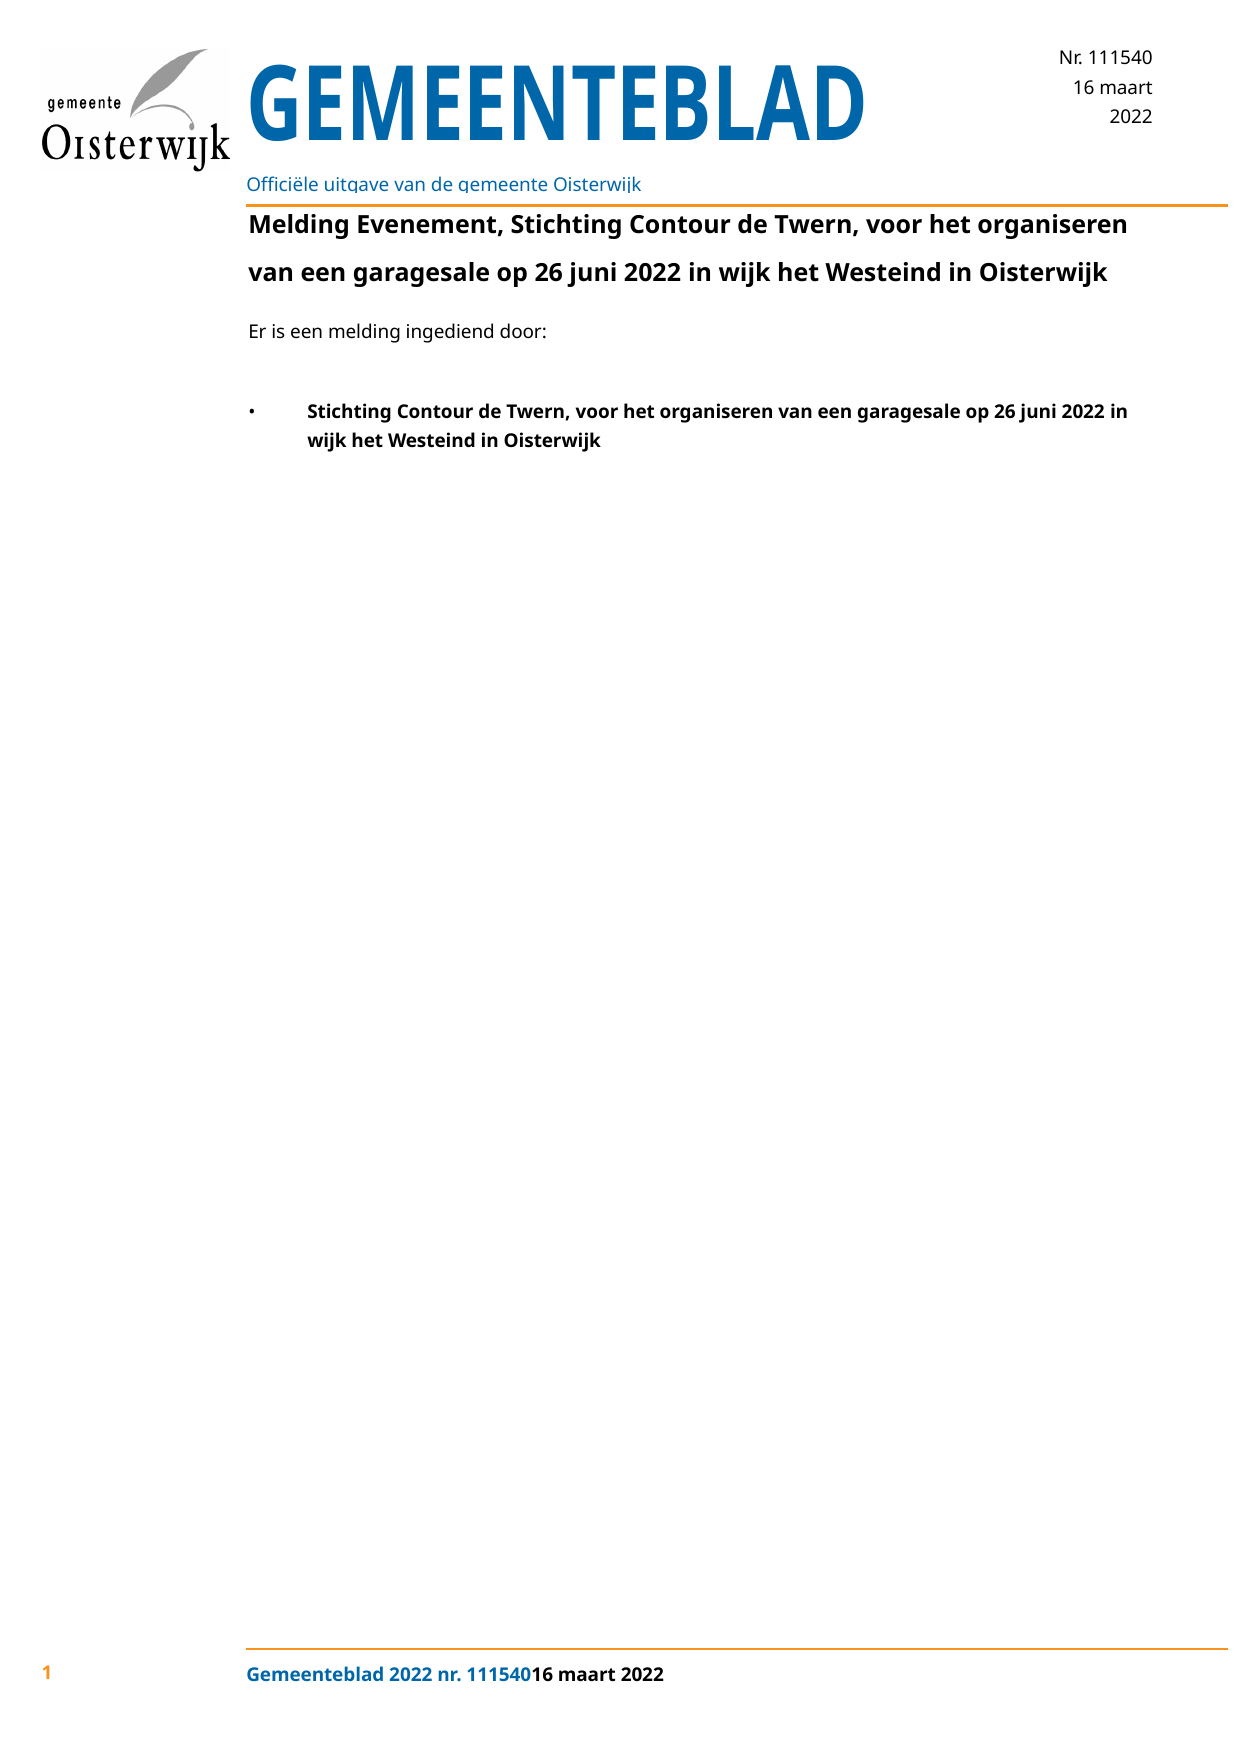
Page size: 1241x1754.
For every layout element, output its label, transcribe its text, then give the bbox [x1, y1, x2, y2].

text Melding Evenement, Stichting Contour de Twern, voor het organiseren van een garagesale op 26 juni 2022 in wijk het Westeind in Oisterwijk [248, 207, 1152, 288]
text Er is een melding ingediend door: [248, 318, 1152, 344]
picture [41, 47, 231, 172]
list Stichting Contour de Twern, voor het organiseren van een garagesale op 26 juni 2022 in wijk het Westeind in Oisterwijk [248, 398, 1152, 453]
